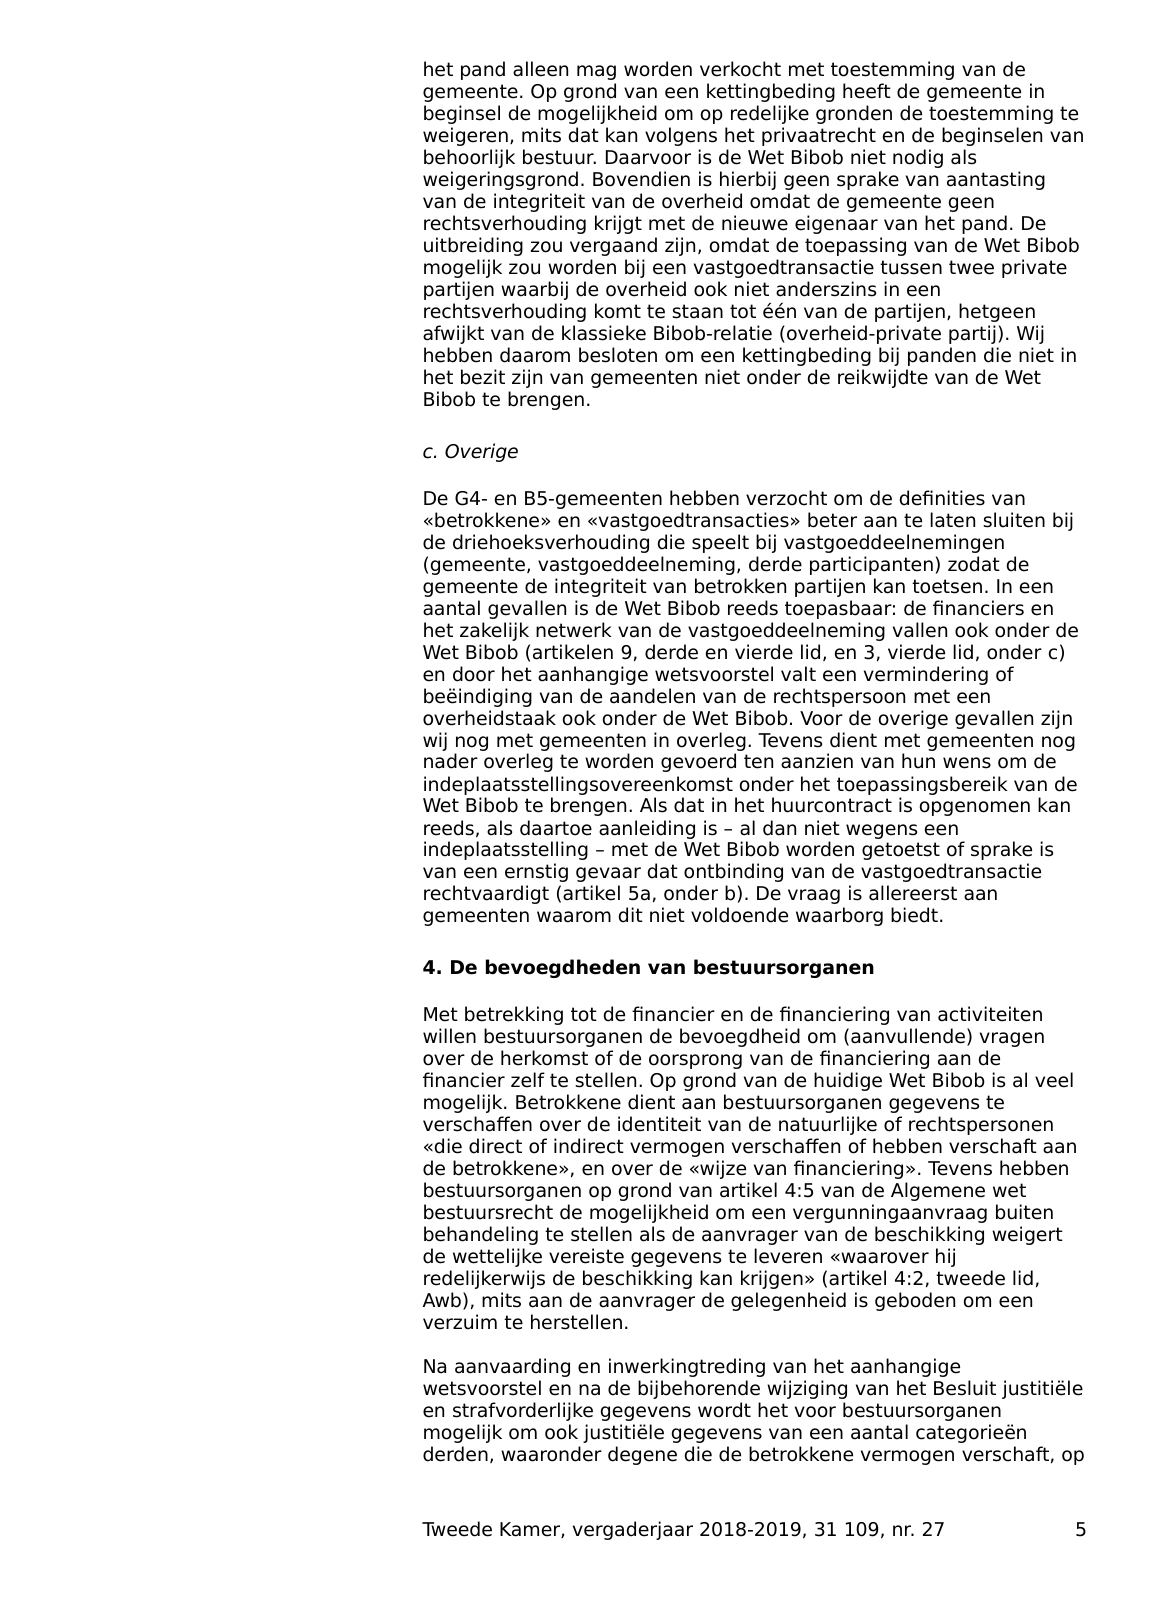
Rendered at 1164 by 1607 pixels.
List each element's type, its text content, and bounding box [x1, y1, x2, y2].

subtitle c. Overige [422, 441, 1087, 463]
text het pand alleen mag worden verkocht met toestemming van de gemeente. Op grond van een kettingbeding heeft de gemeente in beginsel de mogelijkheid om op redelijke gronden de toestemming te weigeren, mits dat kan volgens het privaatrecht en de beginselen van behoorlijk bestuur. Daarvoor is de Wet Bibob niet nodig als weigeringsgrond. Bovendien is hierbij geen sprake van aantasting van de integriteit van de overheid omdat de gemeente geen rechtsverhouding krijgt met de nieuwe eigenaar van het pand. De uitbreiding zou vergaand zijn, omdat de toepassing van de Wet Bibob mogelijk zou worden bij een vastgoedtransactie tussen twee private partijen waarbij de overheid ook niet anderszins in een rechtsverhouding komt te staan tot één van de partijen, hetgeen afwijkt van de klassieke Bibob-relatie (overheid-private partij). Wij hebben daarom besloten om een kettingbeding bij panden die niet in het bezit zijn van gemeenten niet onder de reikwijdte van de Wet Bibob te brengen. [422, 59, 1087, 411]
text Na aanvaarding en inwerkingtreding van het aanhangige wetsvoorstel en na de bijbehorende wijziging van het Besluit justitiële en strafvorderlijke gegevens wordt het voor bestuursorganen mogelijk om ook justitiële gegevens van een aantal categorieën derden, waaronder degene die de betrokkene vermogen verschaft, op [422, 1356, 1087, 1466]
text Met betrekking tot de financier en de financiering van activiteiten willen bestuursorganen de bevoegdheid om (aanvullende) vragen over de herkomst of de oorsprong van de financiering aan de financier zelf te stellen. Op grond van de huidige Wet Bibob is al veel mogelijk. Betrokkene dient aan bestuursorganen gegevens te verschaffen over de identiteit van de natuurlijke of rechtspersonen «die direct of indirect vermogen verschaffen of hebben verschaft aan de betrokkene», en over de «wijze van financiering». Tevens hebben bestuursorganen op grond van artikel 4:5 van de Algemene wet bestuursrecht de mogelijkheid om een vergunningaanvraag buiten behandeling te stellen als de aanvrager van de beschikking weigert de wettelijke vereiste gegevens te leveren «waarover hij redelijkerwijs de beschikking kan krijgen» (artikel 4:2, tweede lid, Awb), mits aan de aanvrager de gelegenheid is geboden om een verzuim te herstellen. [422, 1004, 1087, 1334]
subtitle 4. De bevoegdheden van bestuursorganen [422, 957, 1087, 979]
text De G4- en B5-gemeenten hebben verzocht om de definities van «betrokkene» en «vastgoedtransacties» beter aan te laten sluiten bij de driehoeksverhouding die speelt bij vastgoeddeelnemingen (gemeente, vastgoeddeelneming, derde participanten) zodat de gemeente de integriteit van betrokken partijen kan toetsen. In een aantal gevallen is de Wet Bibob reeds toepasbaar: de financiers en het zakelijk netwerk van de vastgoeddeelneming vallen ook onder de Wet Bibob (artikelen 9, derde en vierde lid, en 3, vierde lid, onder c) en door het aanhangige wetsvoorstel valt een vermindering of beëindiging van de aandelen van de rechtspersoon met een overheidstaak ook onder de Wet Bibob. Voor de overige gevallen zijn wij nog met gemeenten in overleg. Tevens dient met gemeenten nog nader overleg te worden gevoerd ten aanzien van hun wens om de indeplaatsstellingsovereenkomst onder het toepassingsbereik van de Wet Bibob te brengen. Als dat in het huurcontract is opgenomen kan reeds, als daartoe aanleiding is – al dan niet wegens een indeplaatsstelling – met de Wet Bibob worden getoetst of sprake is van een ernstig gevaar dat ontbinding van de vastgoedtransactie rechtvaardigt (artikel 5a, onder b). De vraag is allereerst aan gemeenten waarom dit niet voldoende waarborg biedt. [422, 488, 1087, 927]
